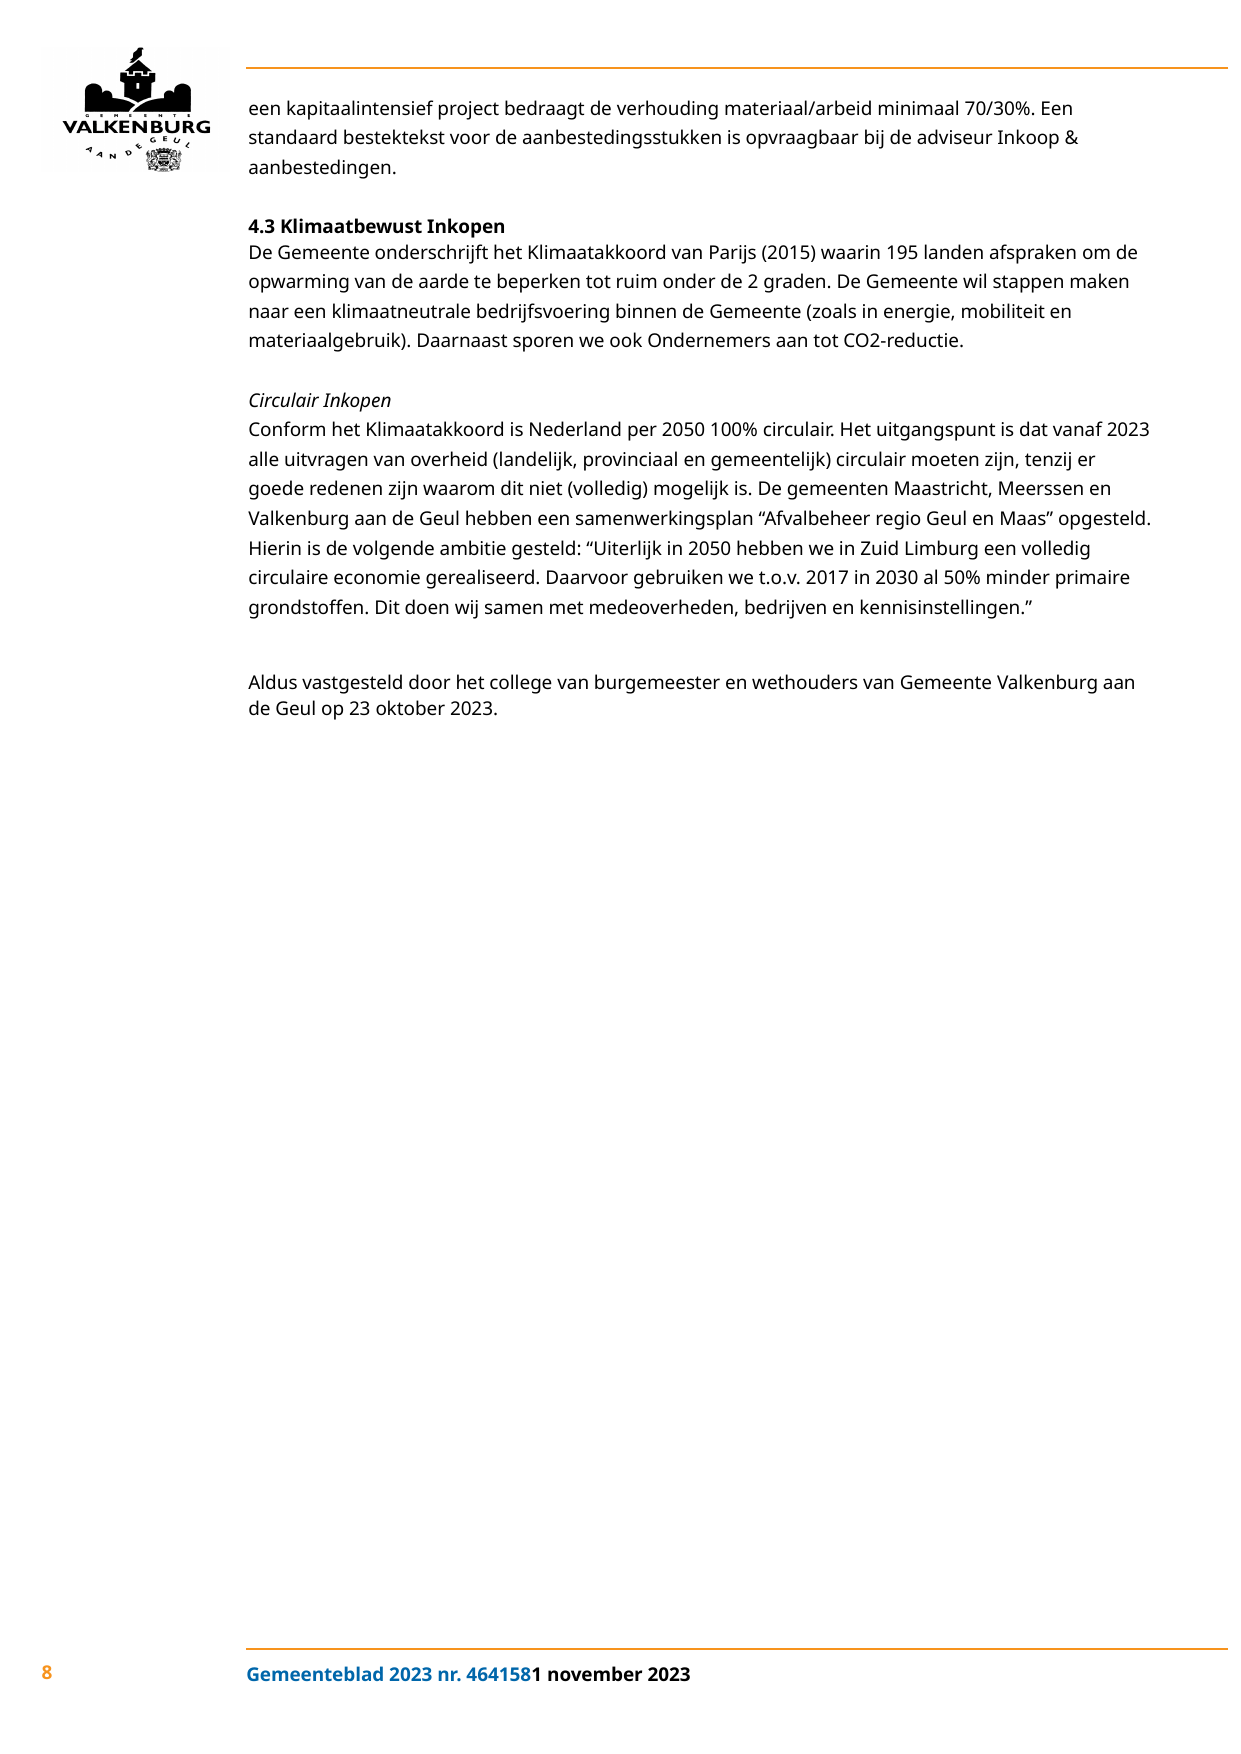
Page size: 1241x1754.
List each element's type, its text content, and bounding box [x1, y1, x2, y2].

text Aldus vastgesteld door het college van burgemeester en wethouders van Gemeente Valkenburg aan de Geul op 23 oktober 2023. [248, 669, 1152, 721]
text 4.3 Klimaatbewust Inkopen [248, 213, 1152, 239]
text Circulair Inkopen [248, 387, 1152, 412]
text De Gemeente onderschrijft het Klimaatakkoord van Parijs (2015) waarin 195 landen afspraken om de opwarming van de aarde te beperken tot ruim onder de 2 graden. De Gemeente wil stappen maken naar een klimaatneutrale bedrijfsvoering binnen de Gemeente (zoals in energie, mobiliteit en materiaalgebruik). Daarnaast sporen we ook Ondernemers aan tot CO2-reductie. [248, 239, 1152, 353]
text een kapitaalintensief project bedraagt de verhouding materiaal/arbeid minimaal 70/30%. Een standaard bestektekst voor de aanbestedingsstukken is opvraagbaar bij de adviseur Inkoop & aanbestedingen. [248, 95, 1152, 180]
picture [41, 47, 231, 172]
text Conform het Klimaatakkoord is Nederland per 2050 100% circulair. Het uitgangspunt is dat vanaf 2023 alle uitvragen van overheid (landelijk, provinciaal en gemeentelijk) circulair moeten zijn, tenzij er goede redenen zijn waarom dit niet (volledig) mogelijk is. De gemeenten Maastricht, Meerssen en Valkenburg aan de Geul hebben een samenwerkingsplan “Afvalbeheer regio Geul en Maas” opgesteld. Hierin is de volgende ambitie gesteld: “Uiterlijk in 2050 hebben we in Zuid Limburg een volledig circulaire economie gerealiseerd. Daarvoor gebruiken we t.o.v. 2017 in 2030 al 50% minder primaire grondstoffen. Dit doen wij samen met medeoverheden, bedrijven en kennisinstellingen.” [248, 416, 1152, 619]
